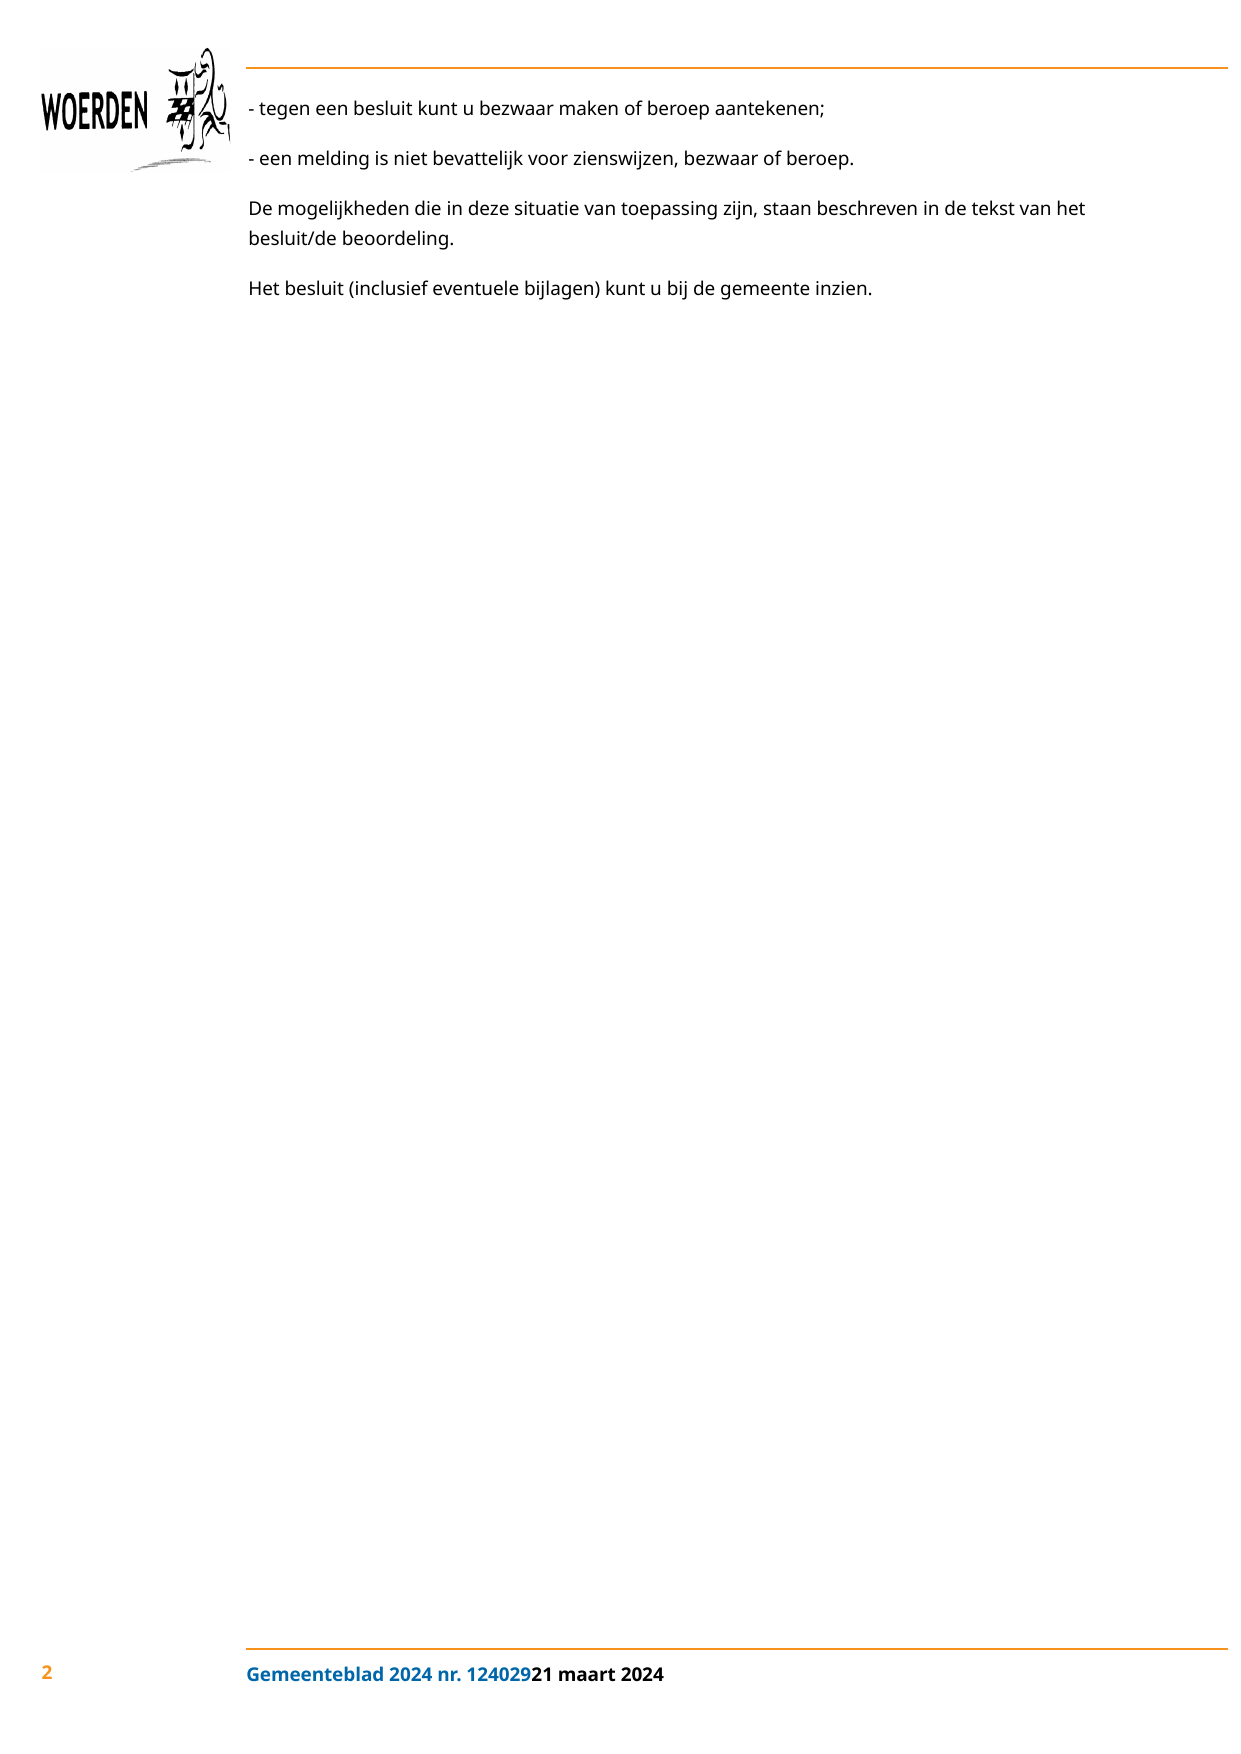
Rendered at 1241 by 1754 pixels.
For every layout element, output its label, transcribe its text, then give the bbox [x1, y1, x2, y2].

text - tegen een besluit kunt u bezwaar maken of beroep aantekenen; [248, 95, 1152, 121]
text Het besluit (inclusief eventuele bijlagen) kunt u bij de gemeente inzien. [248, 276, 1152, 301]
picture [41, 47, 231, 172]
text De mogelijkheden die in deze situatie van toepassing zijn, staan beschreven in de tekst van het besluit/de beoordeling. [248, 196, 1152, 251]
text - een melding is niet bevattelijk voor zienswijzen, bezwaar of beroep. [248, 145, 1152, 171]
